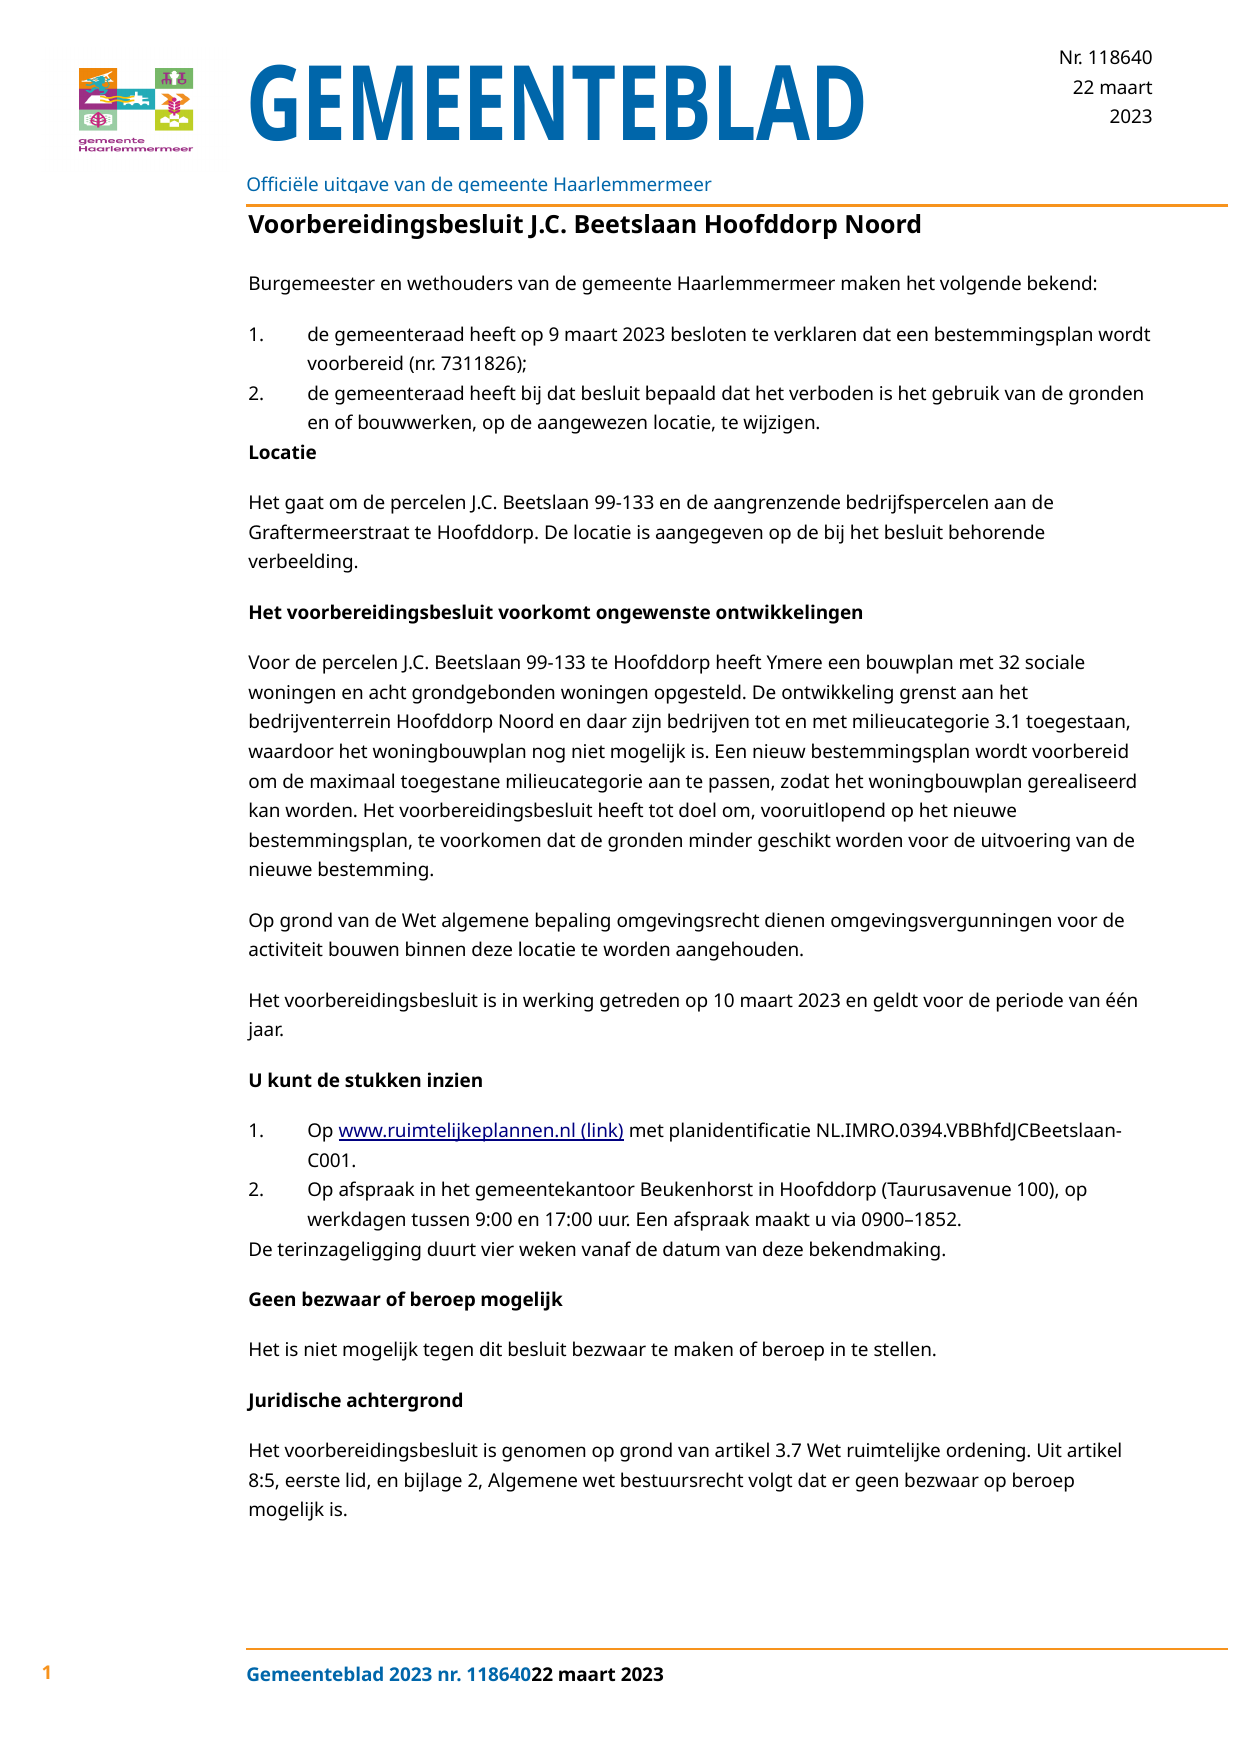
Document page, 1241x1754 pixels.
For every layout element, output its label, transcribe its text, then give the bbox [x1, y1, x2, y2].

picture [41, 47, 231, 172]
list Op www.ruimtelijkeplannen.nl (link) met planidentificatie NL.IMRO.0394.VBBhfdJCBeetslaan-C001. [248, 1117, 1152, 1173]
list de gemeenteraad heeft op 9 maart 2023 besloten te verklaren dat een bestemmingsplan wordt voorbereid (nr. 7311826); [248, 321, 1152, 376]
text Geen bezwaar of beroep mogelijk [248, 1286, 1152, 1312]
text Het is niet mogelijk tegen dit besluit bezwaar te maken of beroep in te stellen. [248, 1337, 1152, 1362]
list de gemeenteraad heeft bij dat besluit bepaald dat het verboden is het gebruik van de gronden en of bouwwerken, op de aangewezen locatie, te wijzigen. [248, 380, 1152, 435]
text Burgemeester en wethouders van de gemeente Haarlemmermeer maken het volgende bekend: [248, 270, 1152, 296]
text Voorbereidingsbesluit J.C. Beetslaan Hoofddorp Noord [248, 207, 1152, 241]
text U kunt de stukken inzien [248, 1067, 1152, 1093]
text De terinzageligging duurt vier weken vanaf de datum van deze bekendmaking. [248, 1236, 1152, 1261]
text Het gaat om de percelen J.C. Beetslaan 99-133 en de aangrenzende bedrijfspercelen aan de Graftermeerstraat te Hoofddorp. De locatie is aangegeven op de bij het besluit behorende verbeelding. [248, 489, 1152, 574]
text Locatie [248, 439, 1152, 465]
list Op afspraak in het gemeentekantoor Beukenhorst in Hoofddorp (Taurusavenue 100), op werkdagen tussen 9:00 en 17:00 uur. Een afspraak maakt u via 0900–1852. [248, 1177, 1152, 1232]
text Het voorbereidingsbesluit is in werking getreden op 10 maart 2023 en geldt voor de periode van één jaar. [248, 987, 1152, 1042]
text Juridische achtergrond [248, 1387, 1152, 1413]
text Voor de percelen J.C. Beetslaan 99-133 te Hoofddorp heeft Ymere een bouwplan met 32 sociale woningen en acht grondgebonden woningen opgesteld. De ontwikkeling grenst aan het bedrijventerrein Hoofddorp Noord en daar zijn bedrijven tot en met milieucategorie 3.1 toegestaan, waardoor het woningbouwplan nog niet mogelijk is. Een nieuw bestemmingsplan wordt voorbereid om de maximaal toegestane milieucategorie aan te passen, zodat het woningbouwplan gerealiseerd kan worden. Het voorbereidingsbesluit heeft tot doel om, vooruitlopend op het nieuwe bestemmingsplan, te voorkomen dat de gronden minder geschikt worden voor de uitvoering van de nieuwe bestemming. [248, 649, 1152, 882]
text Het voorbereidingsbesluit voorkomt ongewenste ontwikkelingen [248, 599, 1152, 625]
text Op grond van de Wet algemene bepaling omgevingsrecht dienen omgevingsvergunningen voor de activiteit bouwen binnen deze locatie te worden aangehouden. [248, 907, 1152, 962]
text Het voorbereidingsbesluit is genomen op grond van artikel 3.7 Wet ruimtelijke ordening. Uit artikel 8:5, eerste lid, en bijlage 2, Algemene wet bestuursrecht volgt dat er geen bezwaar op beroep mogelijk is. [248, 1437, 1152, 1522]
